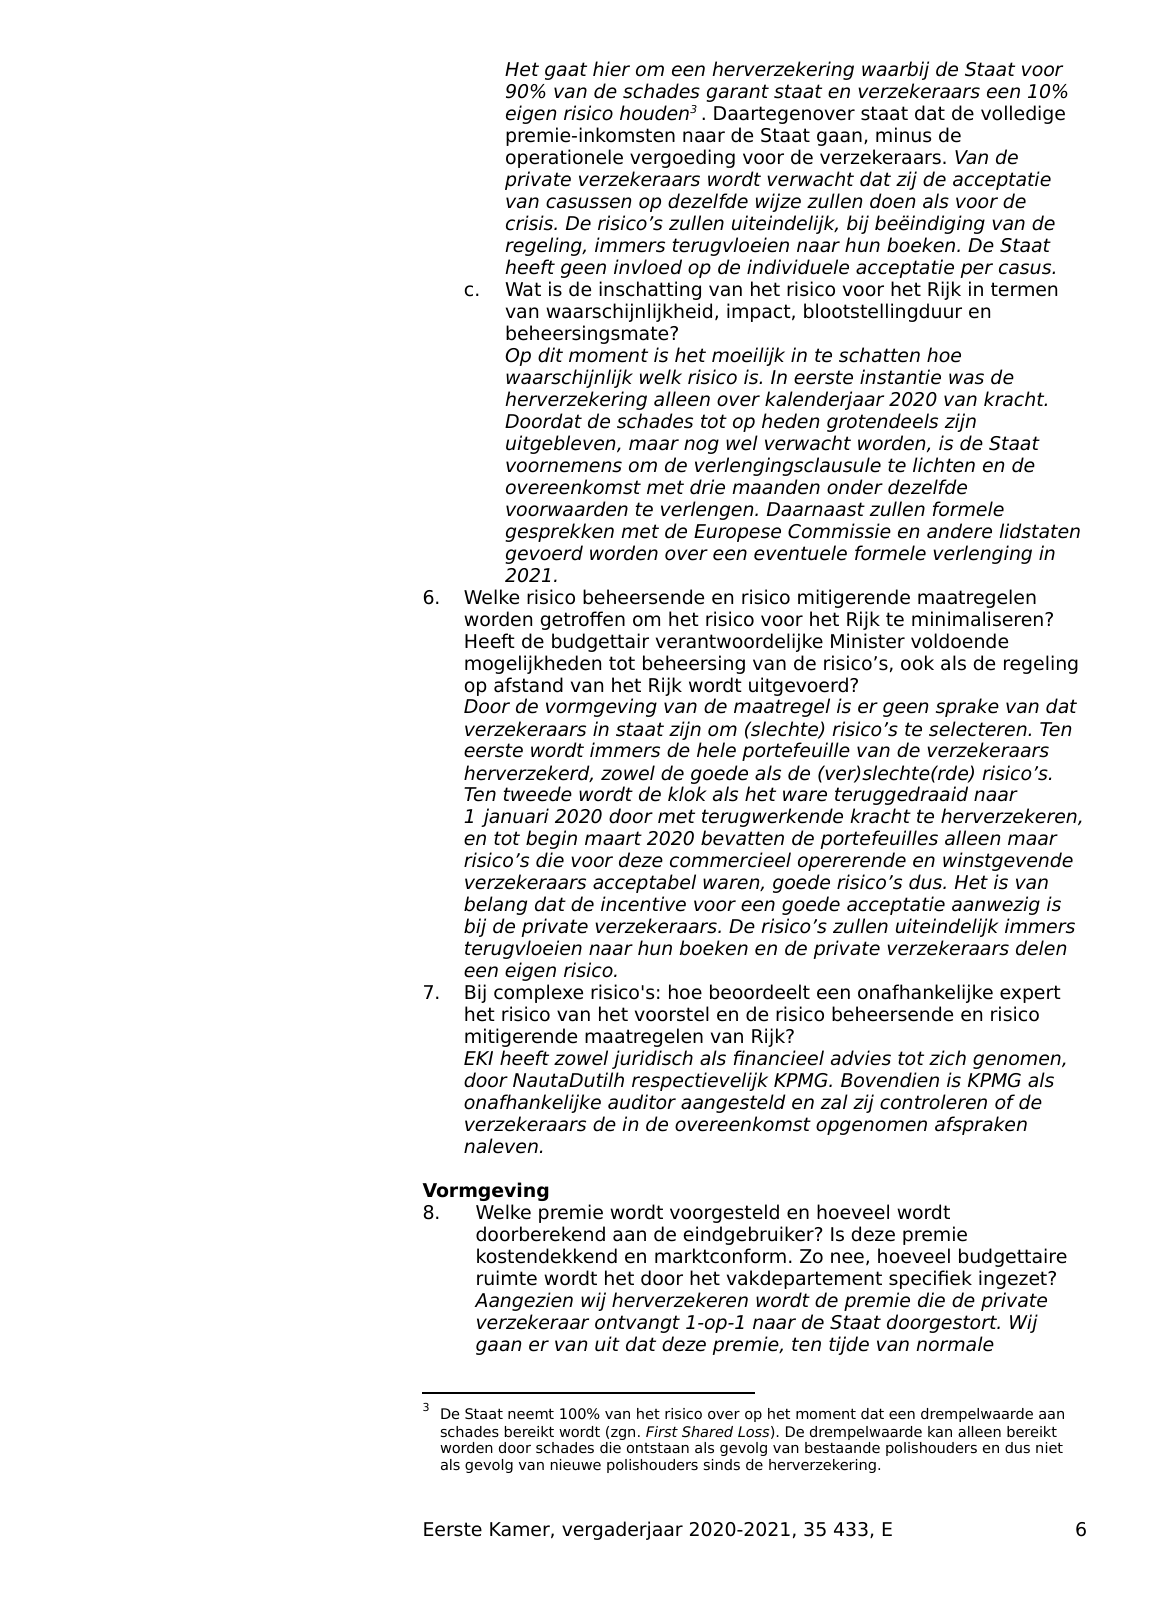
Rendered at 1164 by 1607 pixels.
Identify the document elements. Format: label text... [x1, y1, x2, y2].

text EKI heeft zowel juridisch als financieel advies tot zich genomen, door NautaDutilh respectievelijk KPMG. Bovendien is KPMG als onafhankelijke auditor aangesteld en zal zij controleren of de verzekeraars de in de overeenkomst opgenomen afspraken naleven. [464, 1048, 1087, 1158]
text 6. Welke risico beheersende en risico mitigerende maatregelen worden getroffen om het risico voor het Rijk te minimaliseren? Heeft de budgettair verantwoordelijke Minister voldoende mogelijkheden tot beheersing van de risico’s, ook als de regeling op afstand van het Rijk wordt uitgevoerd? [422, 587, 1087, 696]
text 8. Welke premie wordt voorgesteld en hoeveel wordt doorberekend aan de eindgebruiker? Is deze premie kostendekkend en marktconform. Zo nee, hoeveel budgettaire ruimte wordt het door het vakdepartement specifiek ingezet? [422, 1202, 1087, 1290]
text Door de vormgeving van de maatregel is er geen sprake van dat verzekeraars in staat zijn om (slechte) risico’s te selecteren. Ten eerste wordt immers de hele portefeuille van de verzekeraars herverzekerd, zowel de goede als de (ver)slechte(rde) risico’s. Ten tweede wordt de klok als het ware teruggedraaid naar 1 januari 2020 door met terugwerkende kracht te herverzekeren, en tot begin maart 2020 bevatten de portefeuilles alleen maar risico’s die voor deze commercieel opererende en winstgevende verzekeraars acceptabel waren, goede risico’s dus. Het is van belang dat de incentive voor een goede acceptatie aanwezig is bij de private verzekeraars. De risico’s zullen uiteindelijk immers terugvloeien naar hun boeken en de private verzekeraars delen een eigen risico. [464, 696, 1087, 982]
text 7. Bij complexe risico's: hoe beoordeelt een onafhankelijke expert het risico van het voorstel en de risico beheersende en risico mitigerende maatregelen van Rijk? [422, 982, 1087, 1048]
text c. Wat is de inschatting van het risico voor het Rijk in termen van waarschijnlijkheid, impact, blootstellingduur en beheersingsmate? [464, 279, 1087, 345]
text Op dit moment is het moeilijk in te schatten hoe waarschijnlijk welk risico is. In eerste instantie was de herverzekering alleen over kalenderjaar 2020 van kracht. Doordat de schades tot op heden grotendeels zijn uitgebleven, maar nog wel verwacht worden, is de Staat voornemens om de verlengingsclausule te lichten en de overeenkomst met drie maanden onder dezelfde voorwaarden te verlengen. Daarnaast zullen formele gesprekken met de Europese Commissie en andere lidstaten gevoerd worden over een eventuele formele verlenging in 2021. [505, 345, 1087, 587]
text De Staat neemt 100% van het risico over op het moment dat een drempelwaarde aan schades bereikt wordt (zgn. First Shared Loss). De drempelwaarde kan alleen bereikt worden door schades die ontstaan als gevolg van bestaande polishouders en dus niet als gevolg van nieuwe polishouders sinds de herverzekering. [422, 1402, 1087, 1474]
text Aangezien wij herverzekeren wordt de premie die de private verzekeraar ontvangt 1-op-1 naar de Staat doorgestort. Wij gaan er van uit dat deze premie, ten tijde van normale [475, 1290, 1087, 1356]
subtitle Vormgeving [422, 1180, 1087, 1202]
text Het gaat hier om een herverzekering waarbij de Staat voor 90% van de schades garant staat en verzekeraars een 10% eigen risico houden. Daartegenover staat dat de volledige premie-inkomsten naar de Staat gaan, minus de operationele vergoeding voor de verzekeraars. Van de private verzekeraars wordt verwacht dat zij de acceptatie van casussen op dezelfde wijze zullen doen als voor de crisis. De risico’s zullen uiteindelijk, bij beëindiging van de regeling, immers terugvloeien naar hun boeken. De Staat heeft geen invloed op de individuele acceptatie per casus. [505, 59, 1087, 279]
